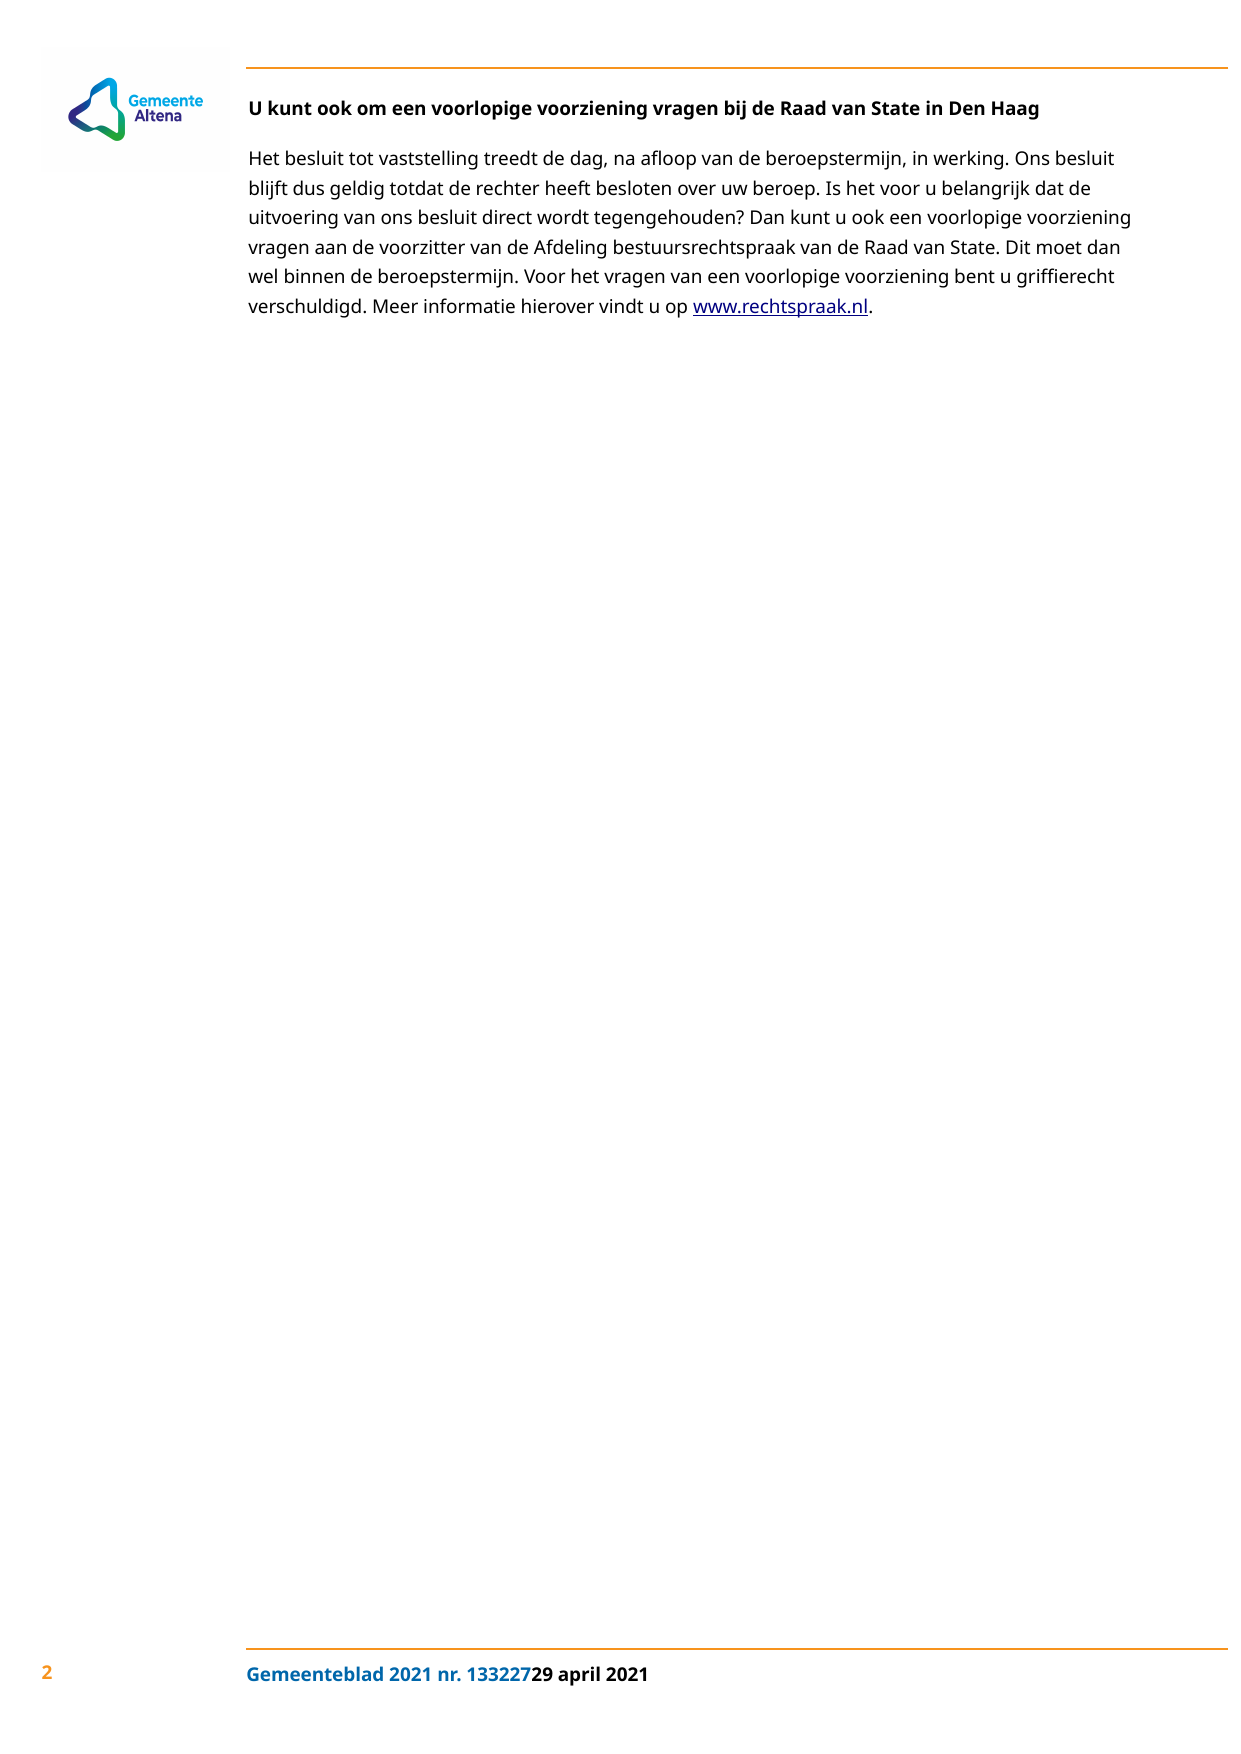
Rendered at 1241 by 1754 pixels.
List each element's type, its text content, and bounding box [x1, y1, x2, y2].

text U kunt ook om een voorlopige voorziening vragen bij de Raad van State in Den Haag [248, 95, 1152, 121]
picture [41, 47, 231, 172]
text Het besluit tot vaststelling treedt de dag, na afloop van de beroepstermijn, in werking. Ons besluit blijft dus geldig totdat de rechter heeft besloten over uw beroep. Is het voor u belangrijk dat de uitvoering van ons besluit direct wordt tegengehouden? Dan kunt u ook een voorlopige voorziening vragen aan de voorzitter van de Afdeling bestuursrechtspraak van de Raad van State. Dit moet dan wel binnen de beroepstermijn. Voor het vragen van een voorlopige voorziening bent u griffierecht verschuldigd. Meer informatie hierover vindt u op www.rechtspraak.nl. [248, 145, 1152, 319]
